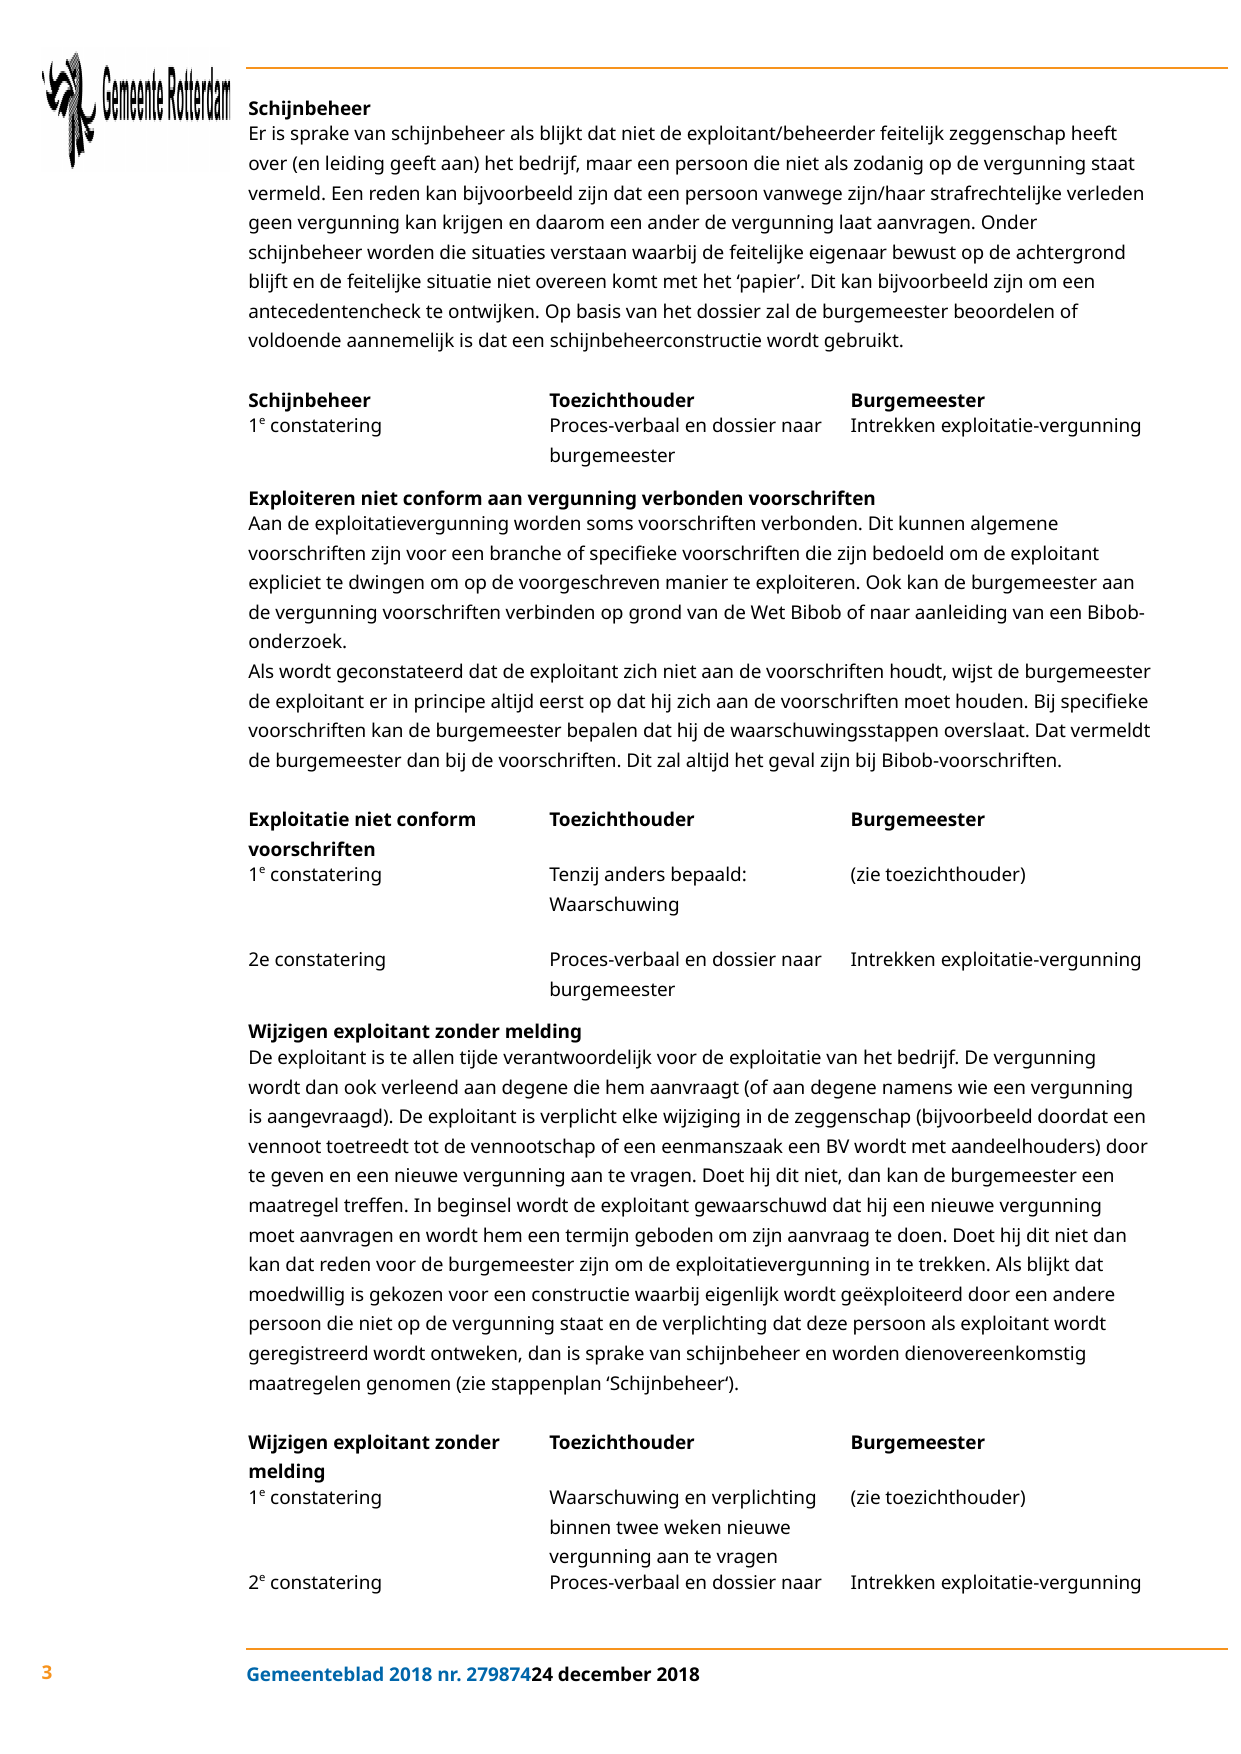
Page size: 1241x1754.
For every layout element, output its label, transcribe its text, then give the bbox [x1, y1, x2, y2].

table_cell Tenzij anders bepaald: Waarschuwing [549, 862, 850, 947]
table_header Exploitatie niet conform voorschriften [248, 806, 549, 862]
table_cell 1e constatering [248, 413, 549, 468]
table_cell Intrekken exploitatie-vergunning [850, 947, 1152, 1002]
table_header Burgemeester [850, 387, 1152, 413]
text Schijnbeheer [248, 95, 1152, 121]
text Er is sprake van schijnbeheer als blijkt dat niet de exploitant/beheerder feitelijk zeggenschap heeft over (en leiding geeft aan) het bedrijf, maar een persoon die niet als zodanig op de vergunning staat vermeld. Een reden kan bijvoorbeeld zijn dat een persoon vanwege zijn/haar strafrechtelijke verleden geen vergunning kan krijgen en daarom een ander de vergunning laat aanvragen. Onder schijnbeheer worden die situaties verstaan waarbij de feitelijke eigenaar bewust op de achtergrond blijft en de feitelijke situatie niet overeen komt met het ‘papier’. Dit kan bijvoorbeeld zijn om een antecedentencheck te ontwijken. Op basis van het dossier zal de burgemeester beoordelen of voldoende aannemelijk is dat een schijnbeheerconstructie wordt gebruikt. [248, 121, 1152, 353]
table_cell Intrekken exploitatie-vergunning [850, 1569, 1152, 1595]
table_cell 2e constatering [248, 1569, 549, 1595]
table_cell (zie toezichthouder) [850, 862, 1152, 947]
table_header Burgemeester [850, 1429, 1152, 1484]
table_cell (zie toezichthouder) [850, 1484, 1152, 1569]
table_cell Waarschuwing en verplichting binnen twee weken nieuwe vergunning aan te vragen [549, 1484, 850, 1569]
text De exploitant is te allen tijde verantwoordelijk voor de exploitatie van het bedrijf. De vergunning wordt dan ook verleend aan degene die hem aanvraagt (of aan degene namens wie een vergunning is aangevraagd). De exploitant is verplicht elke wijziging in de zeggenschap (bijvoorbeeld doordat een vennoot toetreedt tot de vennootschap of een eenmanszaak een BV wordt met aandeelhouders) door te geven en een nieuwe vergunning aan te vragen. Doet hij dit niet, dan kan de burgemeester een maatregel treffen. In beginsel wordt de exploitant gewaarschuwd dat hij een nieuwe vergunning moet aanvragen en wordt hem een termijn geboden om zijn aanvraag te doen. Doet hij dit niet dan kan dat reden voor de burgemeester zijn om de exploitatievergunning in te trekken. Als blijkt dat moedwillig is gekozen voor een constructie waarbij eigenlijk wordt geëxploiteerd door een andere persoon die niet op de vergunning staat en de verplichting dat deze persoon als exploitant wordt geregistreerd wordt ontweken, dan is sprake van schijnbeheer en worden dienovereenkomstig maatregelen genomen (zie stappenplan ‘Schijnbeheer‘). [248, 1044, 1152, 1396]
text Als wordt geconstateerd dat de exploitant zich niet aan de voorschriften houdt, wijst de burgemeester de exploitant er in principe altijd eerst op dat hij zich aan de voorschriften moet houden. Bij specifieke voorschriften kan de burgemeester bepalen dat hij de waarschuwingsstappen overslaat. Dat vermeldt de burgemeester dan bij de voorschriften. Dit zal altijd het geval zijn bij Bibob-voorschriften. [248, 658, 1152, 773]
table_cell 2e constatering [248, 947, 549, 1002]
table_cell Proces-verbaal en dossier naar [549, 1569, 850, 1595]
picture [41, 47, 231, 172]
table_header Burgemeester [850, 806, 1152, 862]
table_cell Proces-verbaal en dossier naar burgemeester [549, 947, 850, 1002]
table_header Schijnbeheer [248, 387, 549, 413]
text Exploiteren niet conform aan vergunning verbonden voorschriften [248, 485, 1152, 510]
table_header Wijzigen exploitant zonder melding [248, 1429, 549, 1484]
text Wijzigen exploitant zonder melding [248, 1019, 1152, 1044]
table_cell Intrekken exploitatie-vergunning [850, 413, 1152, 468]
table_header Toezichthouder [549, 806, 850, 862]
table_cell Proces-verbaal en dossier naar burgemeester [549, 413, 850, 468]
table_header Toezichthouder [549, 1429, 850, 1484]
table_header Toezichthouder [549, 387, 850, 413]
table_cell 1e constatering [248, 1484, 549, 1569]
table_cell 1e constatering [248, 862, 549, 947]
text Aan de exploitatievergunning worden soms voorschriften verbonden. Dit kunnen algemene voorschriften zijn voor een branche of specifieke voorschriften die zijn bedoeld om de exploitant expliciet te dwingen om op de voorgeschreven manier te exploiteren. Ook kan de burgemeester aan de vergunning voorschriften verbinden op grond van de Wet Bibob of naar aanleiding van een Bibob-onderzoek. [248, 510, 1152, 654]
